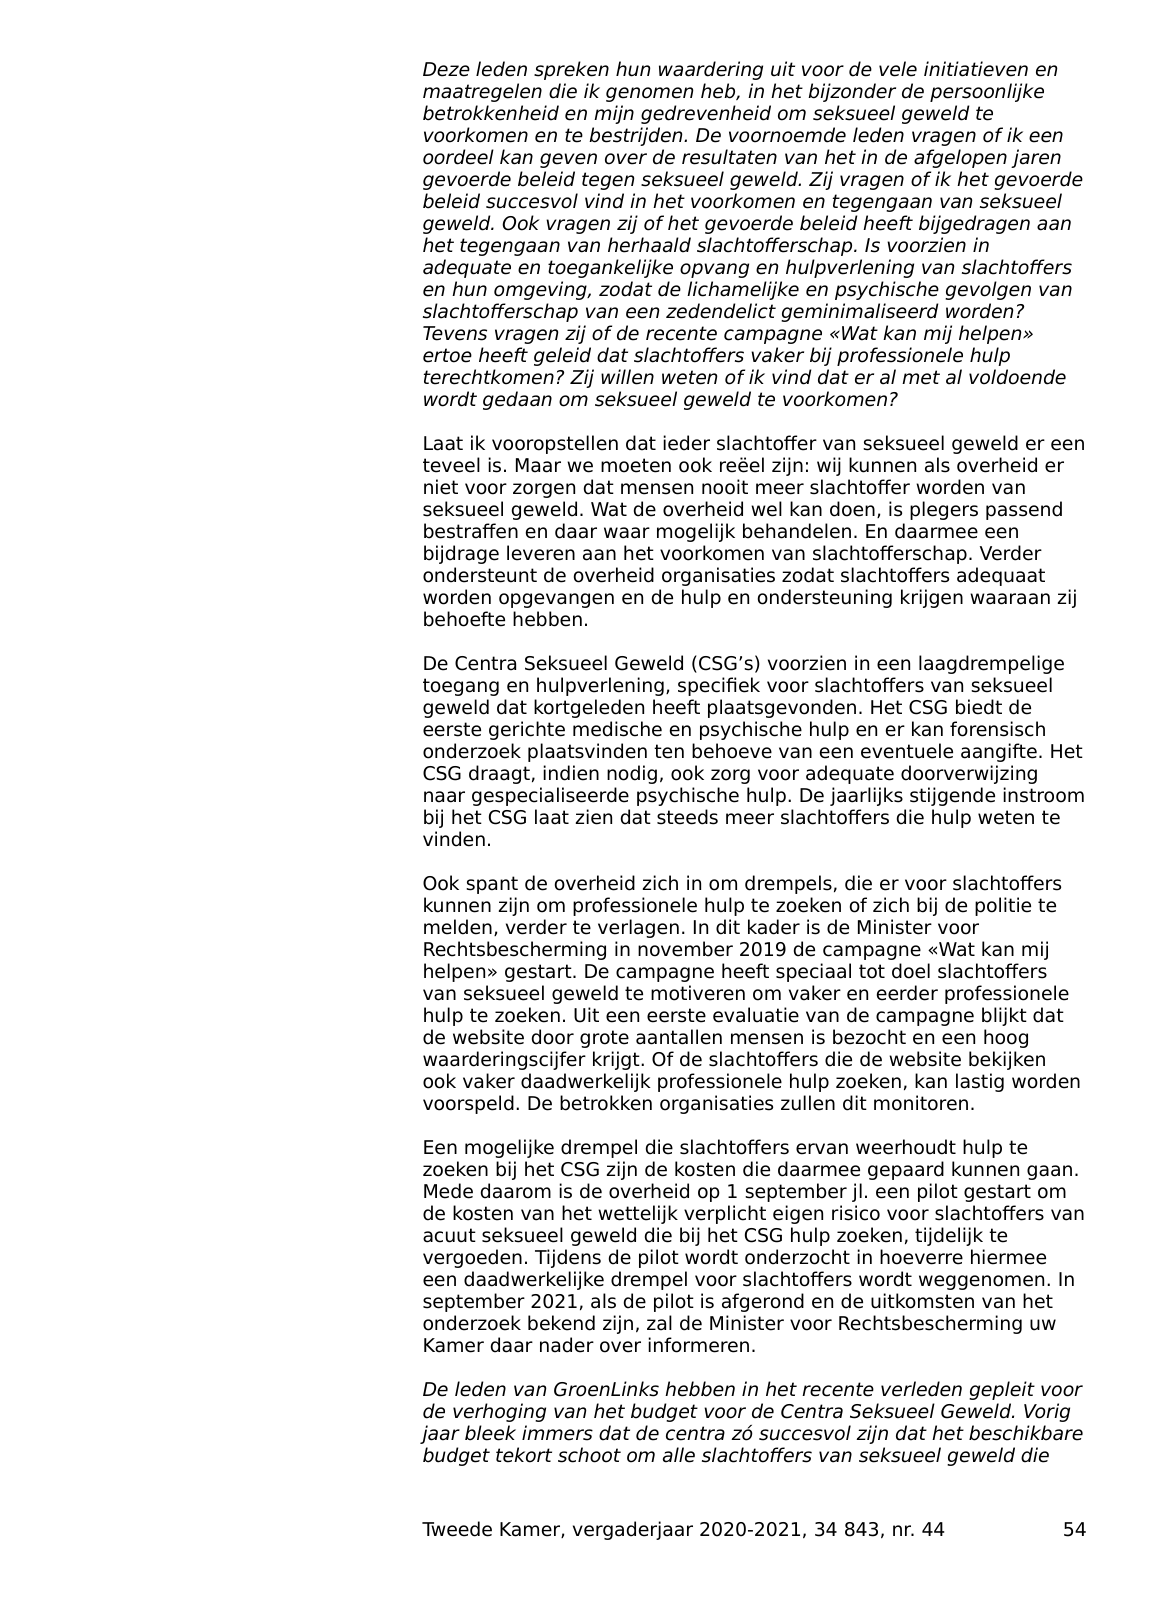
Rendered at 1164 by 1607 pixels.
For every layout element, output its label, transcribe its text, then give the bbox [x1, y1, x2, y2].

text Een mogelijke drempel die slachtoffers ervan weerhoudt hulp te zoeken bij het CSG zijn de kosten die daarmee gepaard kunnen gaan. Mede daarom is de overheid op 1 september jl. een pilot gestart om de kosten van het wettelijk verplicht eigen risico voor slachtoffers van acuut seksueel geweld die bij het CSG hulp zoeken, tijdelijk te vergoeden. Tijdens de pilot wordt onderzocht in hoeverre hiermee een daadwerkelijke drempel voor slachtoffers wordt weggenomen. In september 2021, als de pilot is afgerond en de uitkomsten van het onderzoek bekend zijn, zal de Minister voor Rechtsbescherming uw Kamer daar nader over informeren. [422, 1137, 1087, 1357]
text De leden van GroenLinks hebben in het recente verleden gepleit voor de verhoging van het budget voor de Centra Seksueel Geweld. Vorig jaar bleek immers dat de centra zó succesvol zijn dat het beschikbare budget tekort schoot om alle slachtoffers van seksueel geweld die [422, 1379, 1087, 1467]
text Laat ik vooropstellen dat ieder slachtoffer van seksueel geweld er een teveel is. Maar we moeten ook reëel zijn: wij kunnen als overheid er niet voor zorgen dat mensen nooit meer slachtoffer worden van seksueel geweld. Wat de overheid wel kan doen, is plegers passend bestraffen en daar waar mogelijk behandelen. En daarmee een bijdrage leveren aan het voorkomen van slachtofferschap. Verder ondersteunt de overheid organisaties zodat slachtoffers adequaat worden opgevangen en de hulp en ondersteuning krijgen waaraan zij behoefte hebben. [422, 433, 1087, 631]
text Deze leden spreken hun waardering uit voor de vele initiatieven en maatregelen die ik genomen heb, in het bijzonder de persoonlijke betrokkenheid en mijn gedrevenheid om seksueel geweld te voorkomen en te bestrijden. De voornoemde leden vragen of ik een oordeel kan geven over de resultaten van het in de afgelopen jaren gevoerde beleid tegen seksueel geweld. Zij vragen of ik het gevoerde beleid succesvol vind in het voorkomen en tegengaan van seksueel geweld. Ook vragen zij of het gevoerde beleid heeft bijgedragen aan het tegengaan van herhaald slachtofferschap. Is voorzien in adequate en toegankelijke opvang en hulpverlening van slachtoffers en hun omgeving, zodat de lichamelijke en psychische gevolgen van slachtofferschap van een zedendelict geminimaliseerd worden? Tevens vragen zij of de recente campagne «Wat kan mij helpen» ertoe heeft geleid dat slachtoffers vaker bij professionele hulp terechtkomen? Zij willen weten of ik vind dat er al met al voldoende wordt gedaan om seksueel geweld te voorkomen? [422, 59, 1087, 411]
text Ook spant de overheid zich in om drempels, die er voor slachtoffers kunnen zijn om professionele hulp te zoeken of zich bij de politie te melden, verder te verlagen. In dit kader is de Minister voor Rechtsbescherming in november 2019 de campagne «Wat kan mij helpen» gestart. De campagne heeft speciaal tot doel slachtoffers van seksueel geweld te motiveren om vaker en eerder professionele hulp te zoeken. Uit een eerste evaluatie van de campagne blijkt dat de website door grote aantallen mensen is bezocht en een hoog waarderingscijfer krijgt. Of de slachtoffers die de website bekijken ook vaker daadwerkelijk professionele hulp zoeken, kan lastig worden voorspeld. De betrokken organisaties zullen dit monitoren. [422, 873, 1087, 1115]
text De Centra Seksueel Geweld (CSG’s) voorzien in een laagdrempelige toegang en hulpverlening, specifiek voor slachtoffers van seksueel geweld dat kortgeleden heeft plaatsgevonden. Het CSG biedt de eerste gerichte medische en psychische hulp en er kan forensisch onderzoek plaatsvinden ten behoeve van een eventuele aangifte. Het CSG draagt, indien nodig, ook zorg voor adequate doorverwijzing naar gespecialiseerde psychische hulp. De jaarlijks stijgende instroom bij het CSG laat zien dat steeds meer slachtoffers die hulp weten te vinden. [422, 653, 1087, 851]
